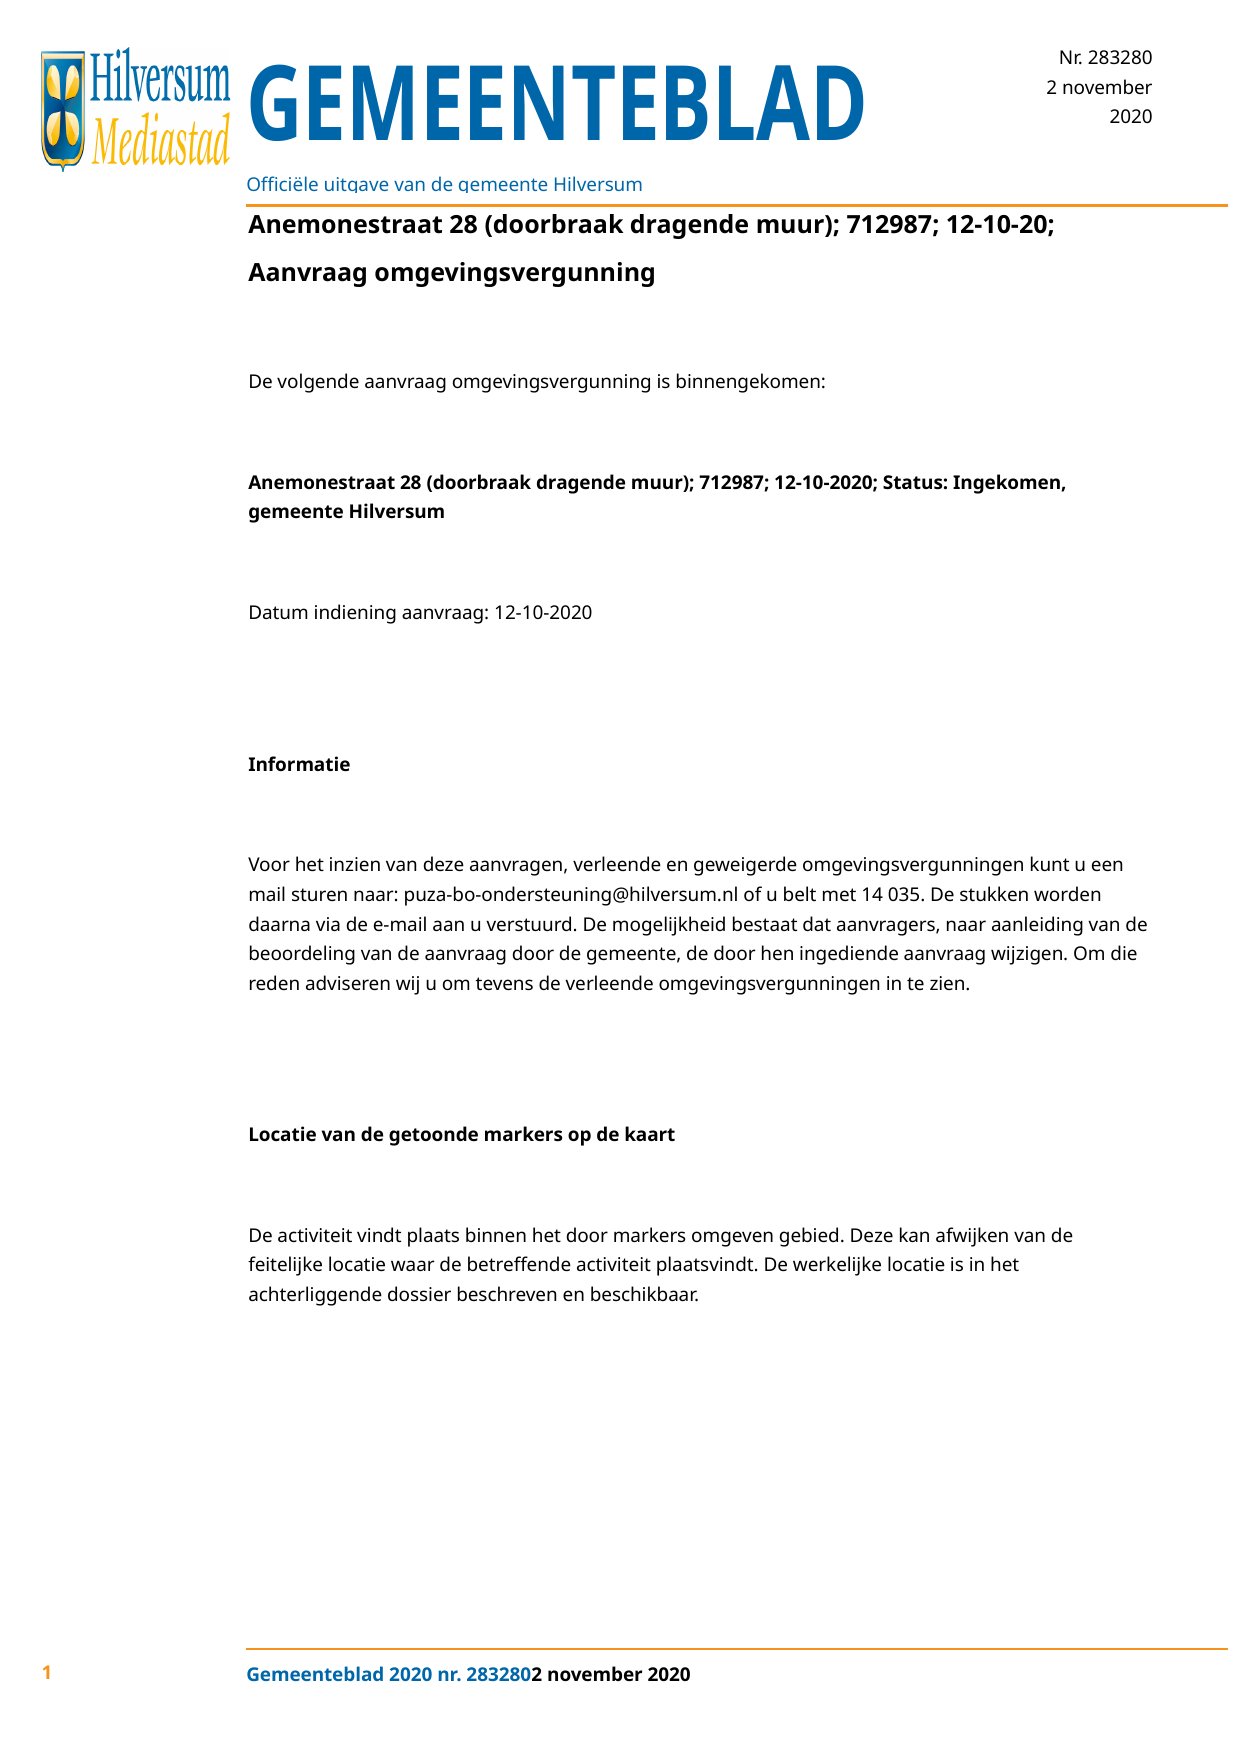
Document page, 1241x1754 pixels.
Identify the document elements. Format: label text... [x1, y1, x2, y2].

text De volgende aanvraag omgevingsvergunning is binnengekomen: [248, 368, 1152, 394]
text Voor het inzien van deze aanvragen, verleende en geweigerde omgevingsvergunningen kunt u een mail sturen naar: puza-bo-ondersteuning@hilversum.nl of u belt met 14 035. De stukken worden daarna via de e-mail aan u verstuurd. De mogelijkheid bestaat dat aanvragers, naar aanleiding van de beoordeling van de aanvraag door de gemeente, de door hen ingediende aanvraag wijzigen. Om die reden adviseren wij u om tevens de verleende omgevingsvergunningen in te zien. [248, 852, 1152, 996]
text Locatie van de getoonde markers op de kaart [248, 1121, 1152, 1147]
text De activiteit vindt plaats binnen het door markers omgeven gebied. Deze kan afwijken van de feitelijke locatie waar de betreffende activiteit plaatsvindt. De werkelijke locatie is in het achterliggende dossier beschreven en beschikbaar. [248, 1222, 1152, 1307]
text Anemonestraat 28 (doorbraak dragende muur); 712987; 12-10-2020; Status: Ingekomen, gemeente Hilversum [248, 469, 1152, 524]
text Anemonestraat 28 (doorbraak dragende muur); 712987; 12-10-20; Aanvraag omgevingsvergunning [248, 207, 1152, 288]
picture [41, 47, 231, 172]
text Informatie [248, 751, 1152, 777]
text Datum indiening aanvraag: 12-10-2020 [248, 599, 1152, 625]
